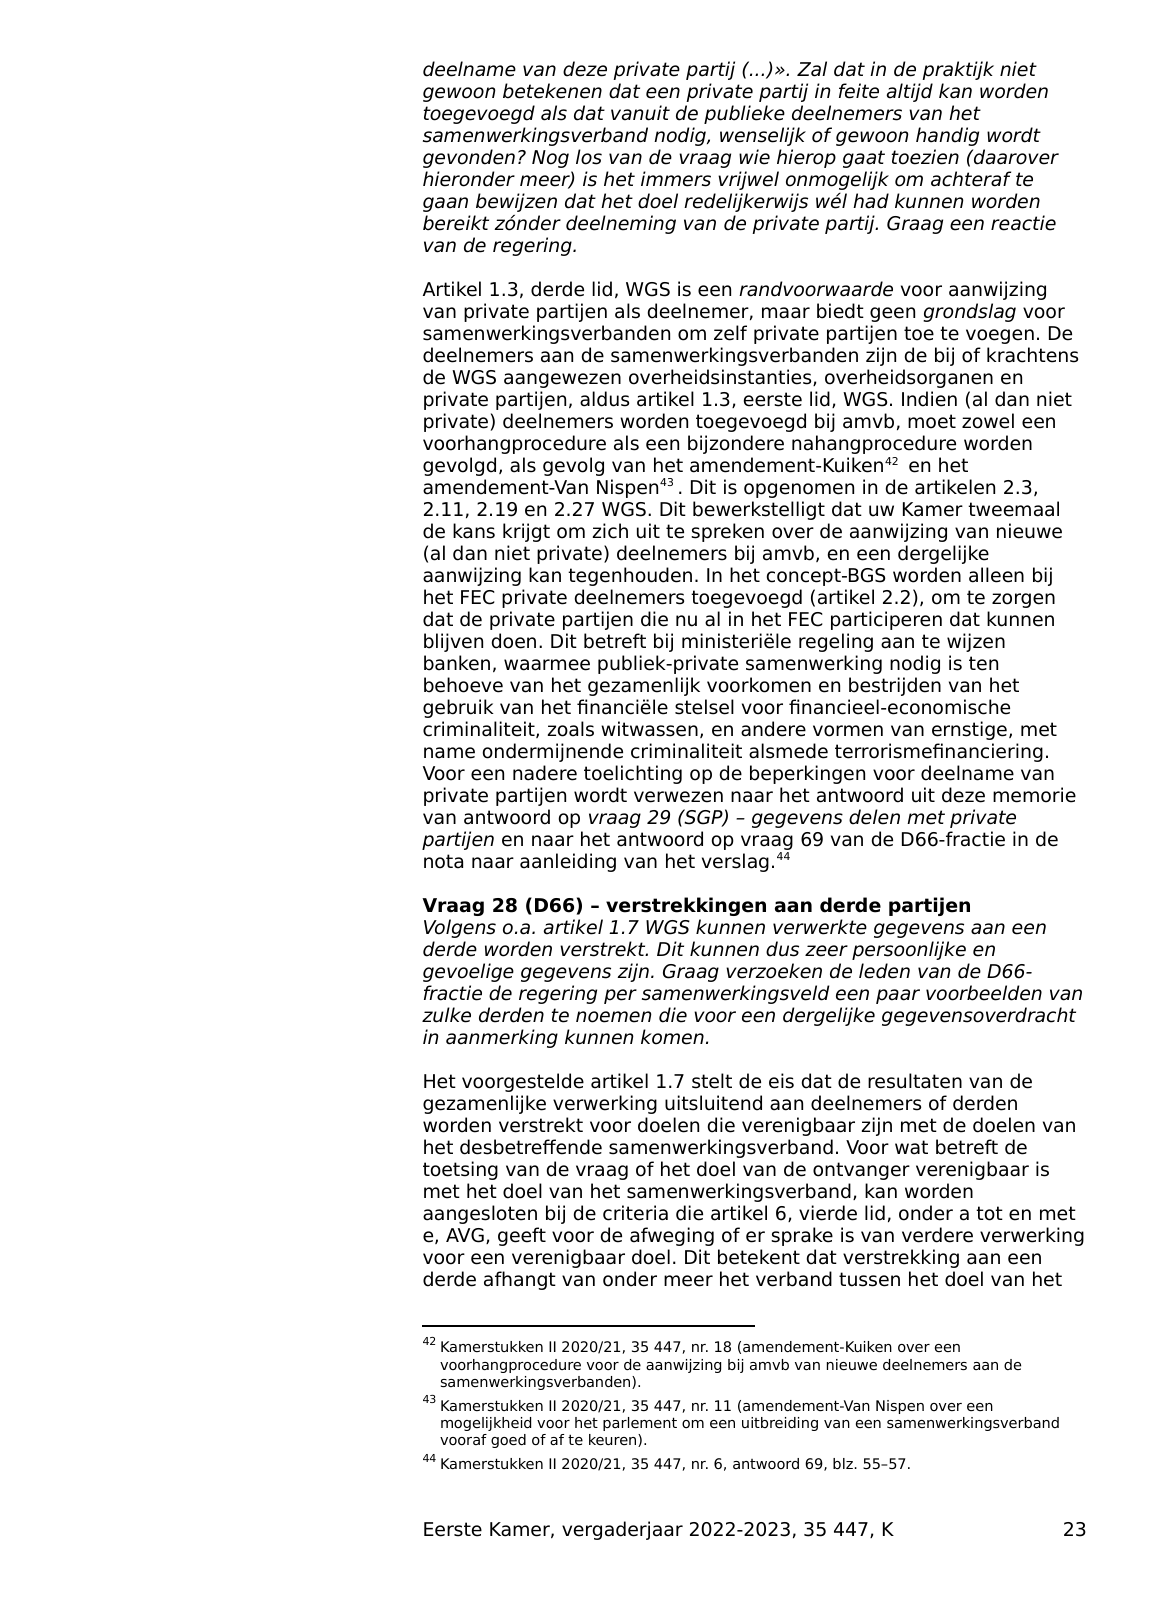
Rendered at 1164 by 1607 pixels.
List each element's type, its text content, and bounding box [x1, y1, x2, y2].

text deelname van deze private partij (...)». Zal dat in de praktijk niet gewoon betekenen dat een private partij in feite altijd kan worden toegevoegd als dat vanuit de publieke deelnemers van het samenwerkingsverband nodig, wenselijk of gewoon handig wordt gevonden? Nog los van de vraag wie hierop gaat toezien (daarover hieronder meer) is het immers vrijwel onmogelijk om achteraf te gaan bewijzen dat het doel redelijkerwijs wél had kunnen worden bereikt zónder deelneming van de private partij. Graag een reactie van de regering. [422, 59, 1087, 257]
text Kamerstukken II 2020/21, 35 447, nr. 6, antwoord 69, blz. 55–57. [422, 1452, 1087, 1474]
text Vraag 28 (D66) – verstrekkingen aan derde partijen [422, 895, 1087, 917]
text Kamerstukken II 2020/21, 35 447, nr. 18 (amendement-Kuiken over een voorhangprocedure voor de aanwijzing bij amvb van nieuwe deelnemers aan de samenwerkingsverbanden). [422, 1335, 1087, 1391]
text Kamerstukken II 2020/21, 35 447, nr. 11 (amendement-Van Nispen over een mogelijkheid voor het parlement om een uitbreiding van een samenwerkingsverband vooraf goed of af te keuren). [422, 1393, 1087, 1449]
text Artikel 1.3, derde lid, WGS is een randvoorwaarde voor aanwijzing van private partijen als deelnemer, maar biedt geen grondslag voor samenwerkingsverbanden om zelf private partijen toe te voegen. De deelnemers aan de samenwerkingsverbanden zijn de bij of krachtens de WGS aangewezen overheidsinstanties, overheidsorganen en private partijen, aldus artikel 1.3, eerste lid, WGS. Indien (al dan niet private) deelnemers worden toegevoegd bij amvb, moet zowel een voorhangprocedure als een bijzondere nahangprocedure worden gevolgd, als gevolg van het amendement-Kuiken en het amendement-Van Nispen. Dit is opgenomen in de artikelen 2.3, 2.11, 2.19 en 2.27 WGS. Dit bewerkstelligt dat uw Kamer tweemaal de kans krijgt om zich uit te spreken over de aanwijzing van nieuwe (al dan niet private) deelnemers bij amvb, en een dergelijke aanwijzing kan tegenhouden. In het concept-BGS worden alleen bij het FEC private deelnemers toegevoegd (artikel 2.2), om te zorgen dat de private partijen die nu al in het FEC participeren dat kunnen blijven doen. Dit betreft bij ministeriële regeling aan te wijzen banken, waarmee publiek-private samenwerking nodig is ten behoeve van het gezamenlijk voorkomen en bestrijden van het gebruik van het financiële stelsel voor financieel-economische criminaliteit, zoals witwassen, en andere vormen van ernstige, met name ondermijnende criminaliteit alsmede terrorismefinanciering. Voor een nadere toelichting op de beperkingen voor deelname van private partijen wordt verwezen naar het antwoord uit deze memorie van antwoord op vraag 29 (SGP) – gegevens delen met private partijen en naar het antwoord op vraag 69 van de D66-fractie in de nota naar aanleiding van het verslag. [422, 279, 1087, 872]
text Volgens o.a. artikel 1.7 WGS kunnen verwerkte gegevens aan een derde worden verstrekt. Dit kunnen dus zeer persoonlijke en gevoelige gegevens zijn. Graag verzoeken de leden van de D66-fractie de regering per samenwerkingsveld een paar voorbeelden van zulke derden te noemen die voor een dergelijke gegevensoverdracht in aanmerking kunnen komen. [422, 917, 1087, 1048]
text Het voorgestelde artikel 1.7 stelt de eis dat de resultaten van de gezamenlijke verwerking uitsluitend aan deelnemers of derden worden verstrekt voor doelen die verenigbaar zijn met de doelen van het desbetreffende samenwerkingsverband. Voor wat betreft de toetsing van de vraag of het doel van de ontvanger verenigbaar is met het doel van het samenwerkingsverband, kan worden aangesloten bij de criteria die artikel 6, vierde lid, onder a tot en met e, AVG, geeft voor de afweging of er sprake is van verdere verwerking voor een verenigbaar doel. Dit betekent dat verstrekking aan een derde afhangt van onder meer het verband tussen het doel van het [422, 1071, 1087, 1291]
